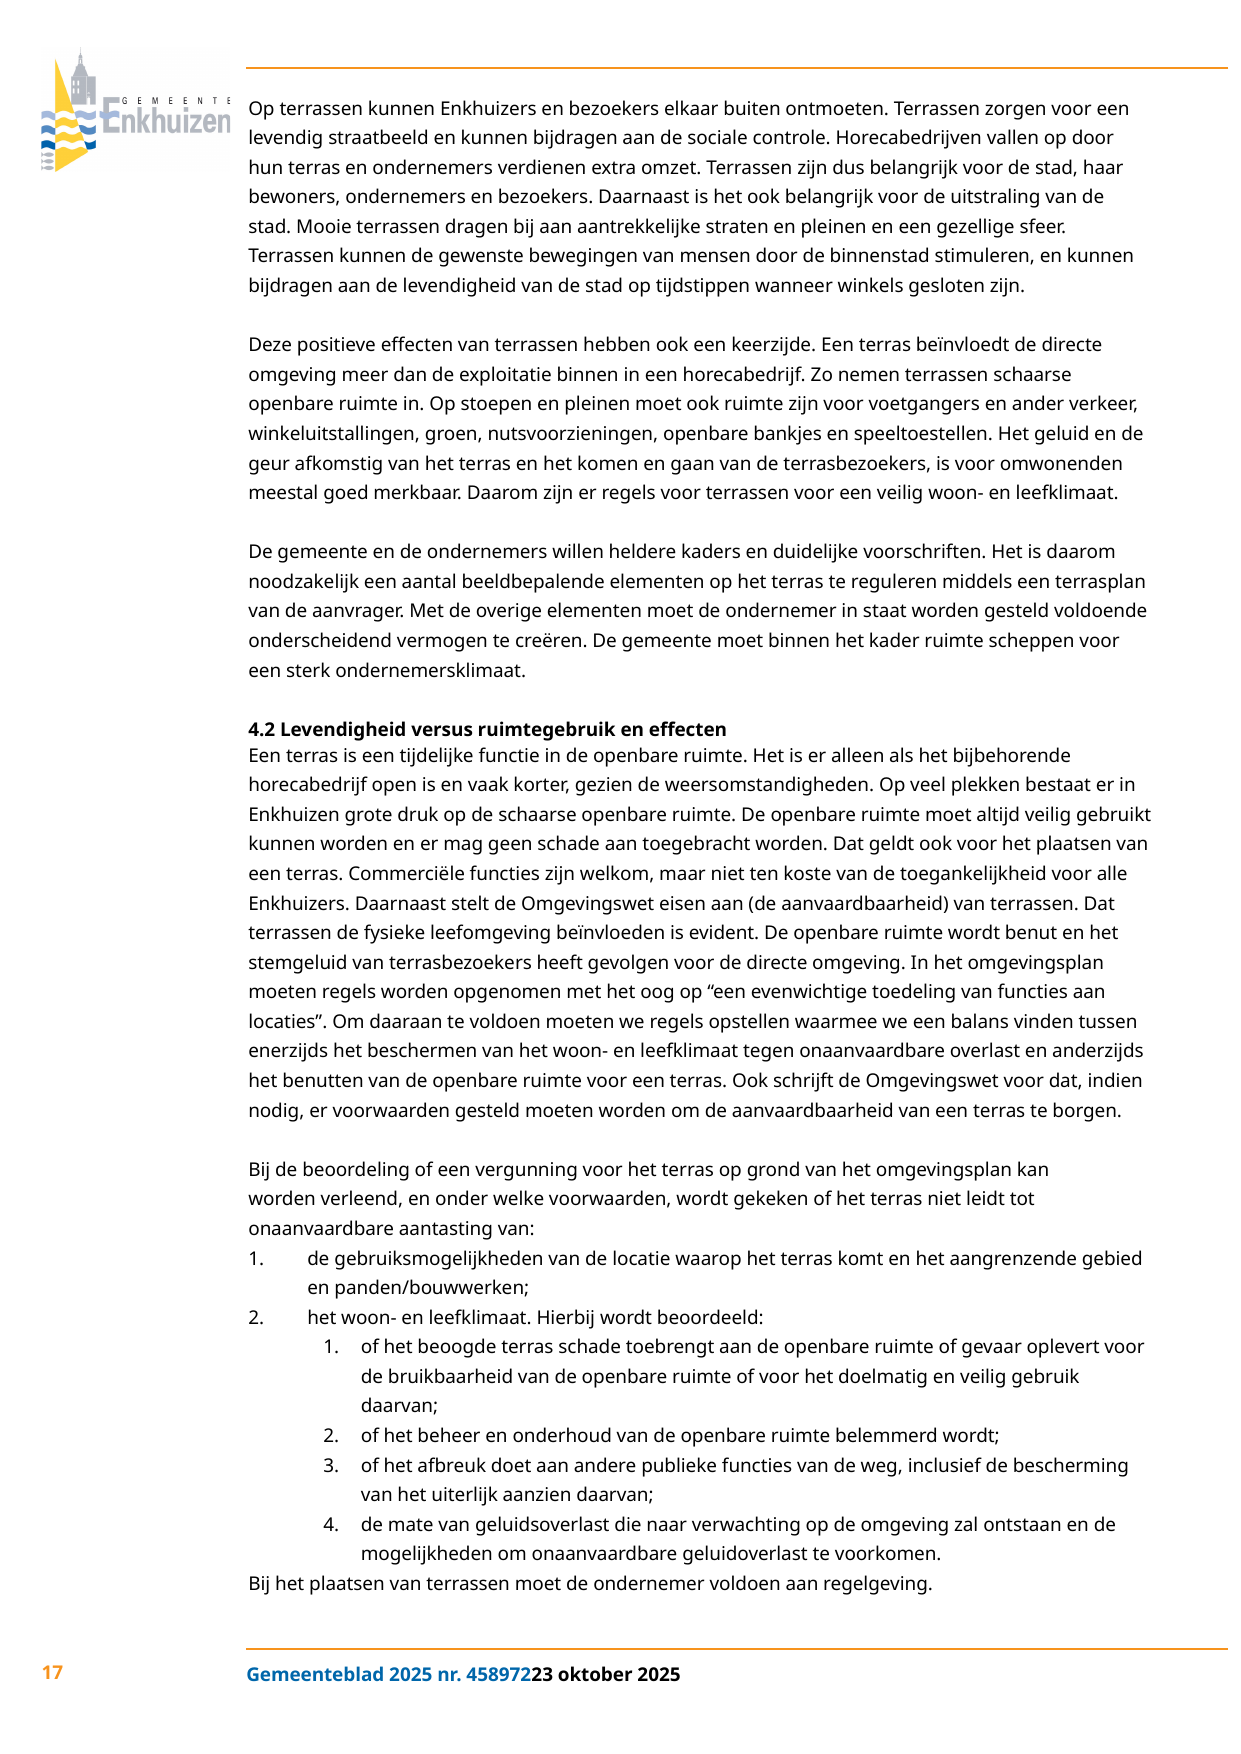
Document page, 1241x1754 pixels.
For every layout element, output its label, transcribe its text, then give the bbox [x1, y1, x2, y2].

text Een terras is een tijdelijke functie in de openbare ruimte. Het is er alleen als het bijbehorende horecabedrijf open is en vaak korter, gezien de weersomstandigheden. Op veel plekken bestaat er in Enkhuizen grote druk op de schaarse openbare ruimte. De openbare ruimte moet altijd veilig gebruikt kunnen worden en er mag geen schade aan toegebracht worden. Dat geldt ook voor het plaatsen van een terras. Commerciële functies zijn welkom, maar niet ten koste van de toegankelijkheid voor alle Enkhuizers. Daarnaast stelt de Omgevingswet eisen aan (de aanvaardbaarheid) van terrassen. Dat terrassen de fysieke leefomgeving beïnvloeden is evident. De openbare ruimte wordt benut en het stemgeluid van terrasbezoekers heeft gevolgen voor de directe omgeving. In het omgevingsplan moeten regels worden opgenomen met het oog op “een evenwichtige toedeling van functies aan locaties”. Om daaraan te voldoen moeten we regels opstellen waarmee we een balans vinden tussen enerzijds het beschermen van het woon- en leefklimaat tegen onaanvaardbare overlast en anderzijds het benutten van de openbare ruimte voor een terras. Ook schrijft de Omgevingswet voor dat, indien nodig, er voorwaarden gesteld moeten worden om de aanvaardbaarheid van een terras te borgen. [248, 742, 1152, 1122]
text De gemeente en de ondernemers willen heldere kaders en duidelijke voorschriften. Het is daarom noodzakelijk een aantal beeldbepalende elementen op het terras te reguleren middels een terrasplan van de aanvrager. Met de overige elementen moet de ondernemer in staat worden gesteld voldoende onderscheidend vermogen te creëren. De gemeente moet binnen het kader ruimte scheppen voor een sterk ondernemersklimaat. [248, 538, 1152, 683]
list of het beoogde terras schade toebrengt aan de openbare ruimte of gevaar oplevert voor de bruikbaarheid van de openbare ruimte of voor het doelmatig en veilig gebruik daarvan; [323, 1333, 1152, 1418]
list het woon- en leefklimaat. Hierbij wordt beoordeeld: [248, 1304, 1152, 1329]
text Bij de beoordeling of een vergunning voor het terras op grond van het omgevingsplan kan [248, 1156, 1152, 1182]
text 4.2 Levendigheid versus ruimtegebruik en effecten [248, 716, 1152, 742]
list of het beheer en onderhoud van de openbare ruimte belemmerd wordt; [323, 1422, 1152, 1448]
list de gebruiksmogelijkheden van de locatie waarop het terras komt en het aangrenzende gebied en panden/bouwwerken; [248, 1245, 1152, 1300]
text Op terrassen kunnen Enkhuizers en bezoekers elkaar buiten ontmoeten. Terrassen zorgen voor een levendig straatbeeld en kunnen bijdragen aan de sociale controle. Horecabedrijven vallen op door hun terras en ondernemers verdienen extra omzet. Terrassen zijn dus belangrijk voor de stad, haar bewoners, ondernemers en bezoekers. Daarnaast is het ook belangrijk voor de uitstraling van de stad. Mooie terrassen dragen bij aan aantrekkelijke straten en pleinen en een gezellige sfeer. Terrassen kunnen de gewenste bewegingen van mensen door de binnenstad stimuleren, en kunnen bijdragen aan de levendigheid van de stad op tijdstippen wanneer winkels gesloten zijn. [248, 95, 1152, 298]
text onaanvaardbare aantasting van: [248, 1215, 1152, 1241]
picture [41, 47, 231, 172]
list de mate van geluidsoverlast die naar verwachting op de omgeving zal ontstaan en de mogelijkheden om onaanvaardbare geluidoverlast te voorkomen. [323, 1511, 1152, 1566]
text Deze positieve effecten van terrassen hebben ook een keerzijde. Een terras beïnvloedt de directe omgeving meer dan de exploitatie binnen in een horecabedrijf. Zo nemen terrassen schaarse openbare ruimte in. Op stoepen en pleinen moet ook ruimte zijn voor voetgangers en ander verkeer, winkeluitstallingen, groen, nutsvoorzieningen, openbare bankjes en speeltoestellen. Het geluid en de geur afkomstig van het terras en het komen en gaan van de terrasbezoekers, is voor omwonenden meestal goed merkbaar. Daarom zijn er regels voor terrassen voor een veilig woon- en leefklimaat. [248, 331, 1152, 505]
text Bij het plaatsen van terrassen moet de ondernemer voldoen aan regelgeving. [248, 1570, 1152, 1596]
list of het afbreuk doet aan andere publieke functies van de weg, inclusief de bescherming van het uiterlijk aanzien daarvan; [323, 1452, 1152, 1507]
text worden verleend, en onder welke voorwaarden, wordt gekeken of het terras niet leidt tot [248, 1186, 1152, 1211]
